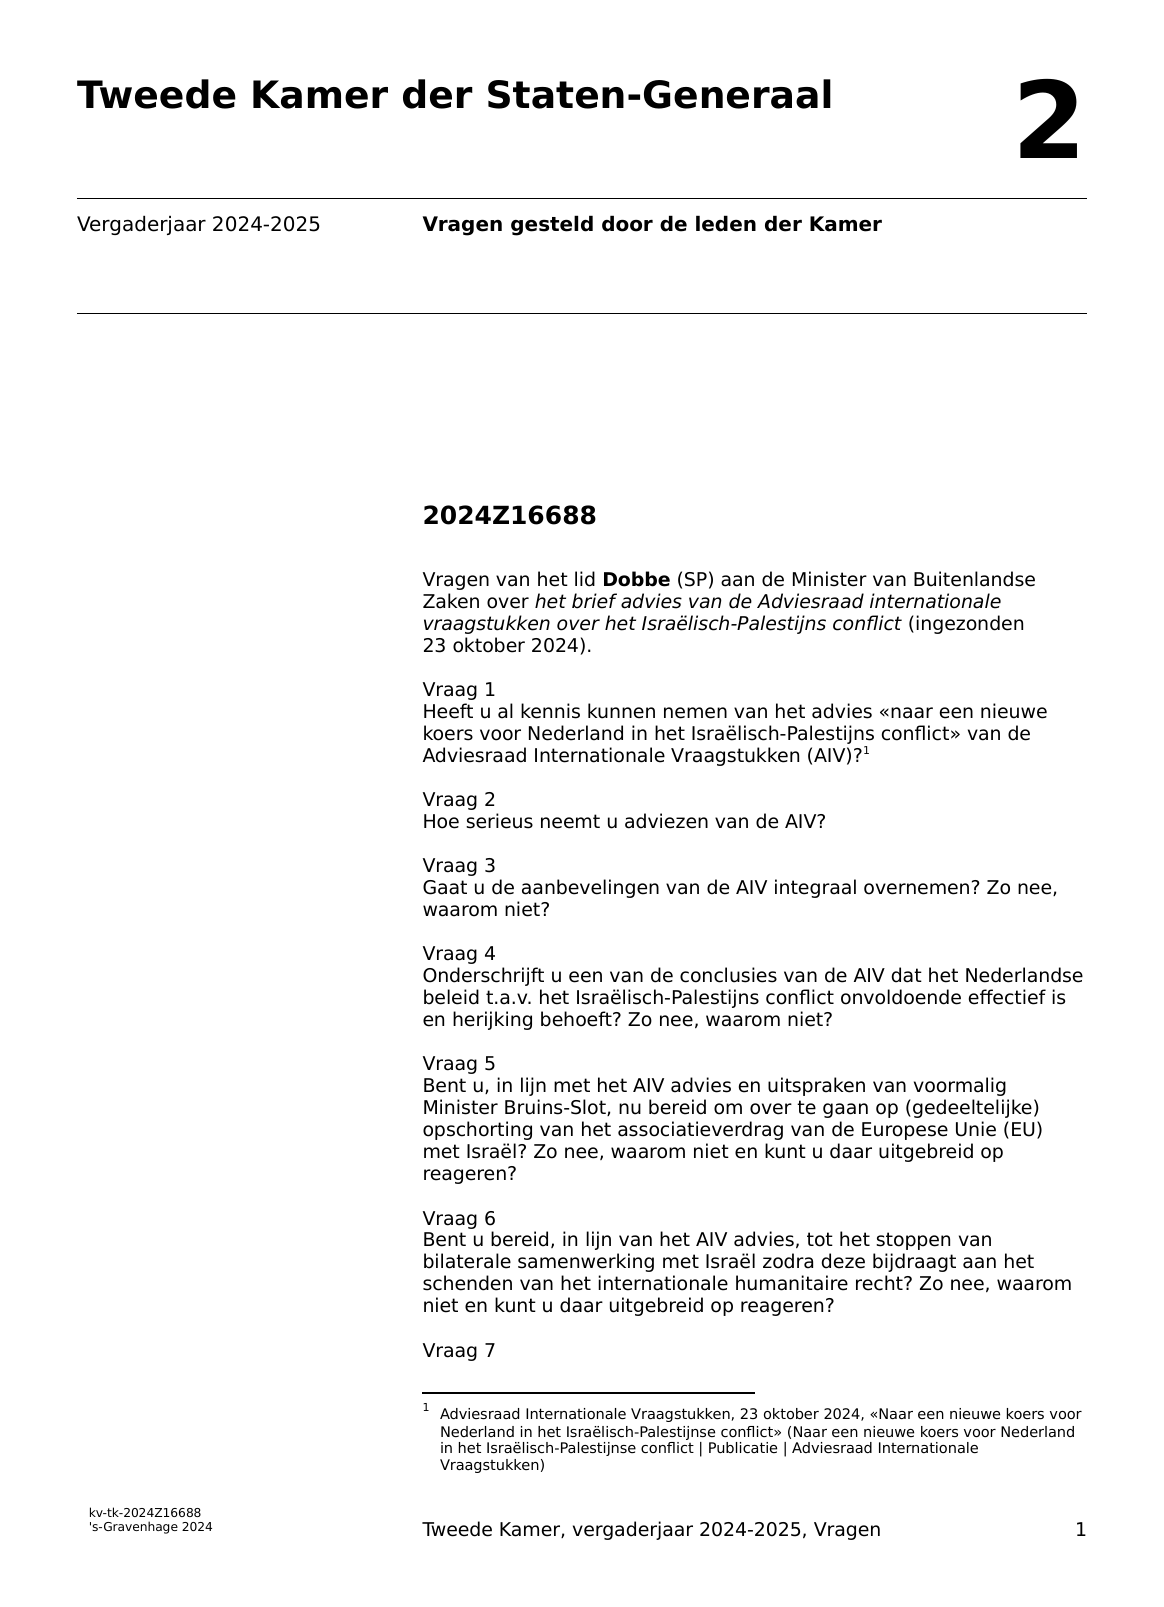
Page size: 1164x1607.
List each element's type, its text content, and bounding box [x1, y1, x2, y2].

text Vraag 2 [422, 789, 1087, 811]
text Bent u, in lijn met het AIV advies en uitspraken van voormalig Minister Bruins-Slot, nu bereid om over te gaan op (gedeeltelijke) opschorting van het associatieverdrag van de Europese Unie (EU) met Israël? Zo nee, waarom niet en kunt u daar uitgebreid op reageren? [422, 1075, 1087, 1185]
text Vraag 3 [422, 855, 1087, 877]
text Vraag 4 [422, 943, 1087, 965]
table_header 2 [886, 59, 1087, 198]
text Hoe serieus neemt u adviezen van de AIV? [422, 811, 1087, 833]
text Vraag 5 [422, 1053, 1087, 1075]
text Vraag 7 [422, 1339, 1087, 1361]
text Vraag 6 [422, 1207, 1087, 1229]
table_cell Vragen gesteld door de leden der Kamer [422, 199, 1087, 313]
text 2024Z16688 [422, 501, 1087, 531]
text Bent u bereid, in lijn van het AIV advies, tot het stoppen van bilaterale samenwerking met Israël zodra deze bijdraagt aan het schenden van het internationale humanitaire recht? Zo nee, waarom niet en kunt u daar uitgebreid op reageren? [422, 1229, 1087, 1317]
text Gaat u de aanbevelingen van de AIV integraal overnemen? Zo nee, waarom niet? [422, 877, 1087, 921]
text Vragen van het lid Dobbe (SP) aan de Minister van Buitenlandse Zaken over het brief advies van de Adviesraad internationale vraagstukken over het Israëlisch-Palestijns conflict (ingezonden 23 oktober 2024). [422, 569, 1087, 657]
text 's-Gravenhage 2024 [88, 1520, 323, 1534]
table_header Tweede Kamer der Staten-Generaal [77, 59, 886, 198]
text kv-tk-2024Z16688 [88, 1506, 323, 1520]
text Adviesraad Internationale Vraagstukken, 23 oktober 2024, «Naar een nieuwe koers voor Nederland in het Israëlisch-Palestijnse conflict» (Naar een nieuwe koers voor Nederland in het Israëlisch-Palestijnse conflict | Publicatie | Adviesraad Internationale Vraagstukken) [422, 1402, 1087, 1474]
table_cell Vergaderjaar 2024-2025 [77, 199, 422, 313]
text Onderschrijft u een van de conclusies van de AIV dat het Nederlandse beleid t.a.v. het Israëlisch-Palestijns conflict onvoldoende effectief is en herijking behoeft? Zo nee, waarom niet? [422, 965, 1087, 1031]
text Vraag 1 [422, 679, 1087, 701]
text Heeft u al kennis kunnen nemen van het advies «naar een nieuwe koers voor Nederland in het Israëlisch-Palestijns conflict» van de Adviesraad Internationale Vraagstukken (AIV)? [422, 701, 1087, 767]
